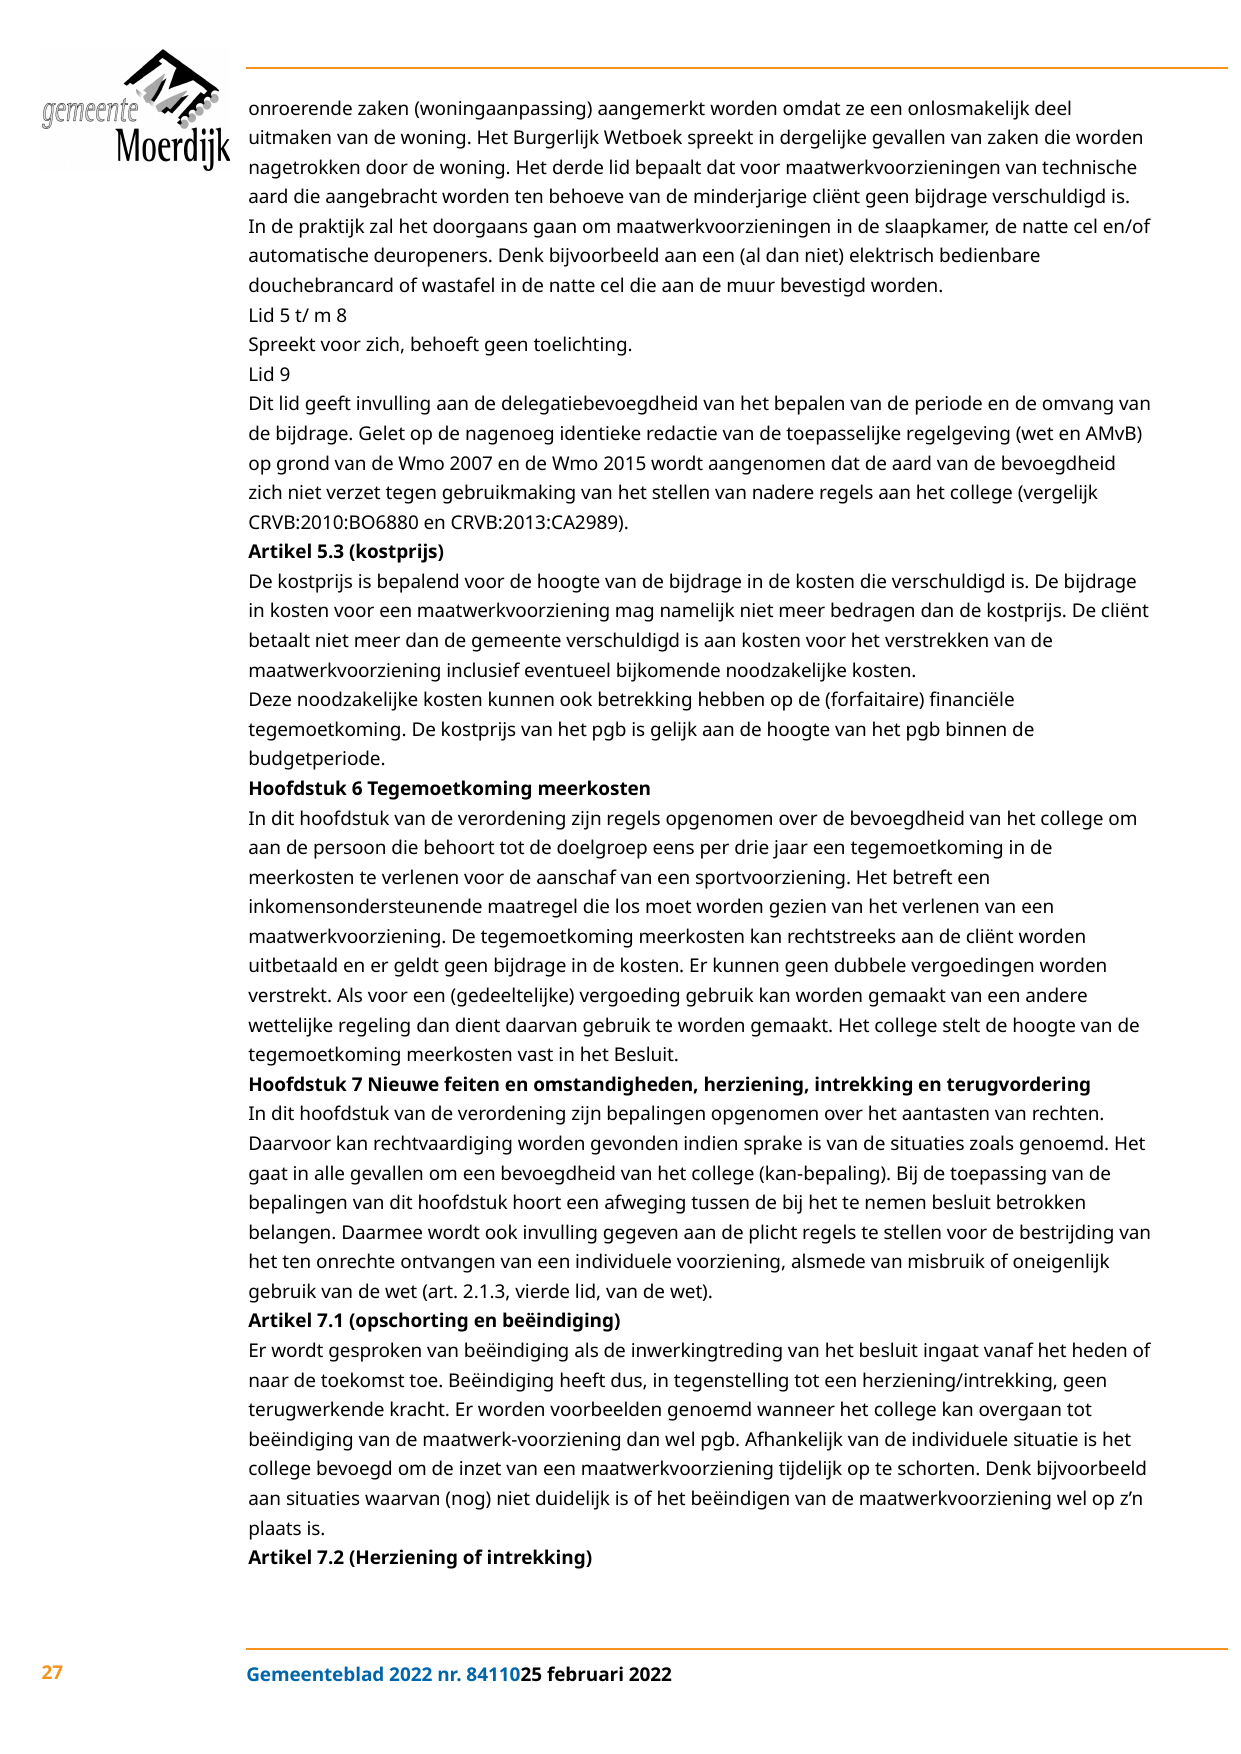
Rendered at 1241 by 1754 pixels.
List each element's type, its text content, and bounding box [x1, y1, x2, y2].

text Artikel 7.2 (Herziening of intrekking) [248, 1544, 1152, 1570]
text Hoofdstuk 6 Tegemoetkoming meerkosten [248, 775, 1152, 801]
text In dit hoofdstuk van de verordening zijn regels opgenomen over de bevoegdheid van het college om aan de persoon die behoort tot de doelgroep eens per drie jaar een tegemoetkoming in de meerkosten te verlenen voor de aanschaf van een sportvoorziening. Het betreft een inkomensondersteunende maatregel die los moet worden gezien van het verlenen van een maatwerkvoorziening. De tegemoetkoming meerkosten kan rechtstreeks aan de cliënt worden uitbetaald en er geldt geen bijdrage in de kosten. Er kunnen geen dubbele vergoedingen worden verstrekt. Als voor een (gedeeltelijke) vergoeding gebruik kan worden gemaakt van een andere wettelijke regeling dan dient daarvan gebruik te worden gemaakt. Het college stelt de hoogte van de tegemoetkoming meerkosten vast in het Besluit. [248, 805, 1152, 1067]
text Spreekt voor zich, behoeft geen toelichting. [248, 331, 1152, 357]
picture [41, 47, 231, 172]
text Hoofdstuk 7 Nieuwe feiten en omstandigheden, herziening, intrekking en terugvordering [248, 1071, 1152, 1097]
text Artikel 5.3 (kostprijs) [248, 538, 1152, 564]
text Dit lid geeft invulling aan de delegatiebevoegdheid van het bepalen van de periode en de omvang van de bijdrage. Gelet op de nagenoeg identieke redactie van de toepasselijke regelgeving (wet en AMvB) op grond van de Wmo 2007 en de Wmo 2015 wordt aangenomen dat de aard van de bevoegdheid zich niet verzet tegen gebruikmaking van het stellen van nadere regels aan het college (vergelijk CRVB:2010:BO6880 en CRVB:2013:CA2989). [248, 391, 1152, 535]
text Deze noodzakelijke kosten kunnen ook betrekking hebben op de (forfaitaire) financiële tegemoetkoming. De kostprijs van het pgb is gelijk aan de hoogte van het pgb binnen de budgetperiode. [248, 686, 1152, 771]
text De kostprijs is bepalend voor de hoogte van de bijdrage in de kosten die verschuldigd is. De bijdrage in kosten voor een maatwerkvoorziening mag namelijk niet meer bedragen dan de kostprijs. De cliënt betaalt niet meer dan de gemeente verschuldigd is aan kosten voor het verstrekken van de maatwerkvoorziening inclusief eventueel bijkomende noodzakelijke kosten. [248, 568, 1152, 683]
text Artikel 7.1 (opschorting en beëindiging) [248, 1308, 1152, 1333]
text In dit hoofdstuk van de verordening zijn bepalingen opgenomen over het aantasten van rechten. Daarvoor kan rechtvaardiging worden gevonden indien sprake is van de situaties zoals genoemd. Het gaat in alle gevallen om een bevoegdheid van het college (kan-bepaling). Bij de toepassing van de bepalingen van dit hoofdstuk hoort een afweging tussen de bij het te nemen besluit betrokken belangen. Daarmee wordt ook invulling gegeven aan de plicht regels te stellen voor de bestrijding van het ten onrechte ontvangen van een individuele voorziening, alsmede van misbruik of oneigenlijk gebruik van de wet (art. 2.1.3, vierde lid, van de wet). [248, 1101, 1152, 1304]
text Lid 9 [248, 361, 1152, 387]
text onroerende zaken (woningaanpassing) aangemerkt worden omdat ze een onlosmakelijk deel uitmaken van de woning. Het Burgerlijk Wetboek spreekt in dergelijke gevallen van zaken die worden nagetrokken door de woning. Het derde lid bepaalt dat voor maatwerkvoorzieningen van technische aard die aangebracht worden ten behoeve van de minderjarige cliënt geen bijdrage verschuldigd is. In de praktijk zal het doorgaans gaan om maatwerkvoorzieningen in de slaapkamer, de natte cel en/of automatische deuropeners. Denk bijvoorbeeld aan een (al dan niet) elektrisch bedienbare douchebrancard of wastafel in de natte cel die aan de muur bevestigd worden. [248, 95, 1152, 298]
text Lid 5 t/ m 8 [248, 302, 1152, 328]
text Er wordt gesproken van beëindiging als de inwerkingtreding van het besluit ingaat vanaf het heden of naar de toekomst toe. Beëindiging heeft dus, in tegenstelling tot een herziening/intrekking, geen terugwerkende kracht. Er worden voorbeelden genoemd wanneer het college kan overgaan tot beëindiging van de maatwerk-voorziening dan wel pgb. Afhankelijk van de individuele situatie is het college bevoegd om de inzet van een maatwerkvoorziening tijdelijk op te schorten. Denk bijvoorbeeld aan situaties waarvan (nog) niet duidelijk is of het beëindigen van de maatwerkvoorziening wel op z’n plaats is. [248, 1337, 1152, 1541]
